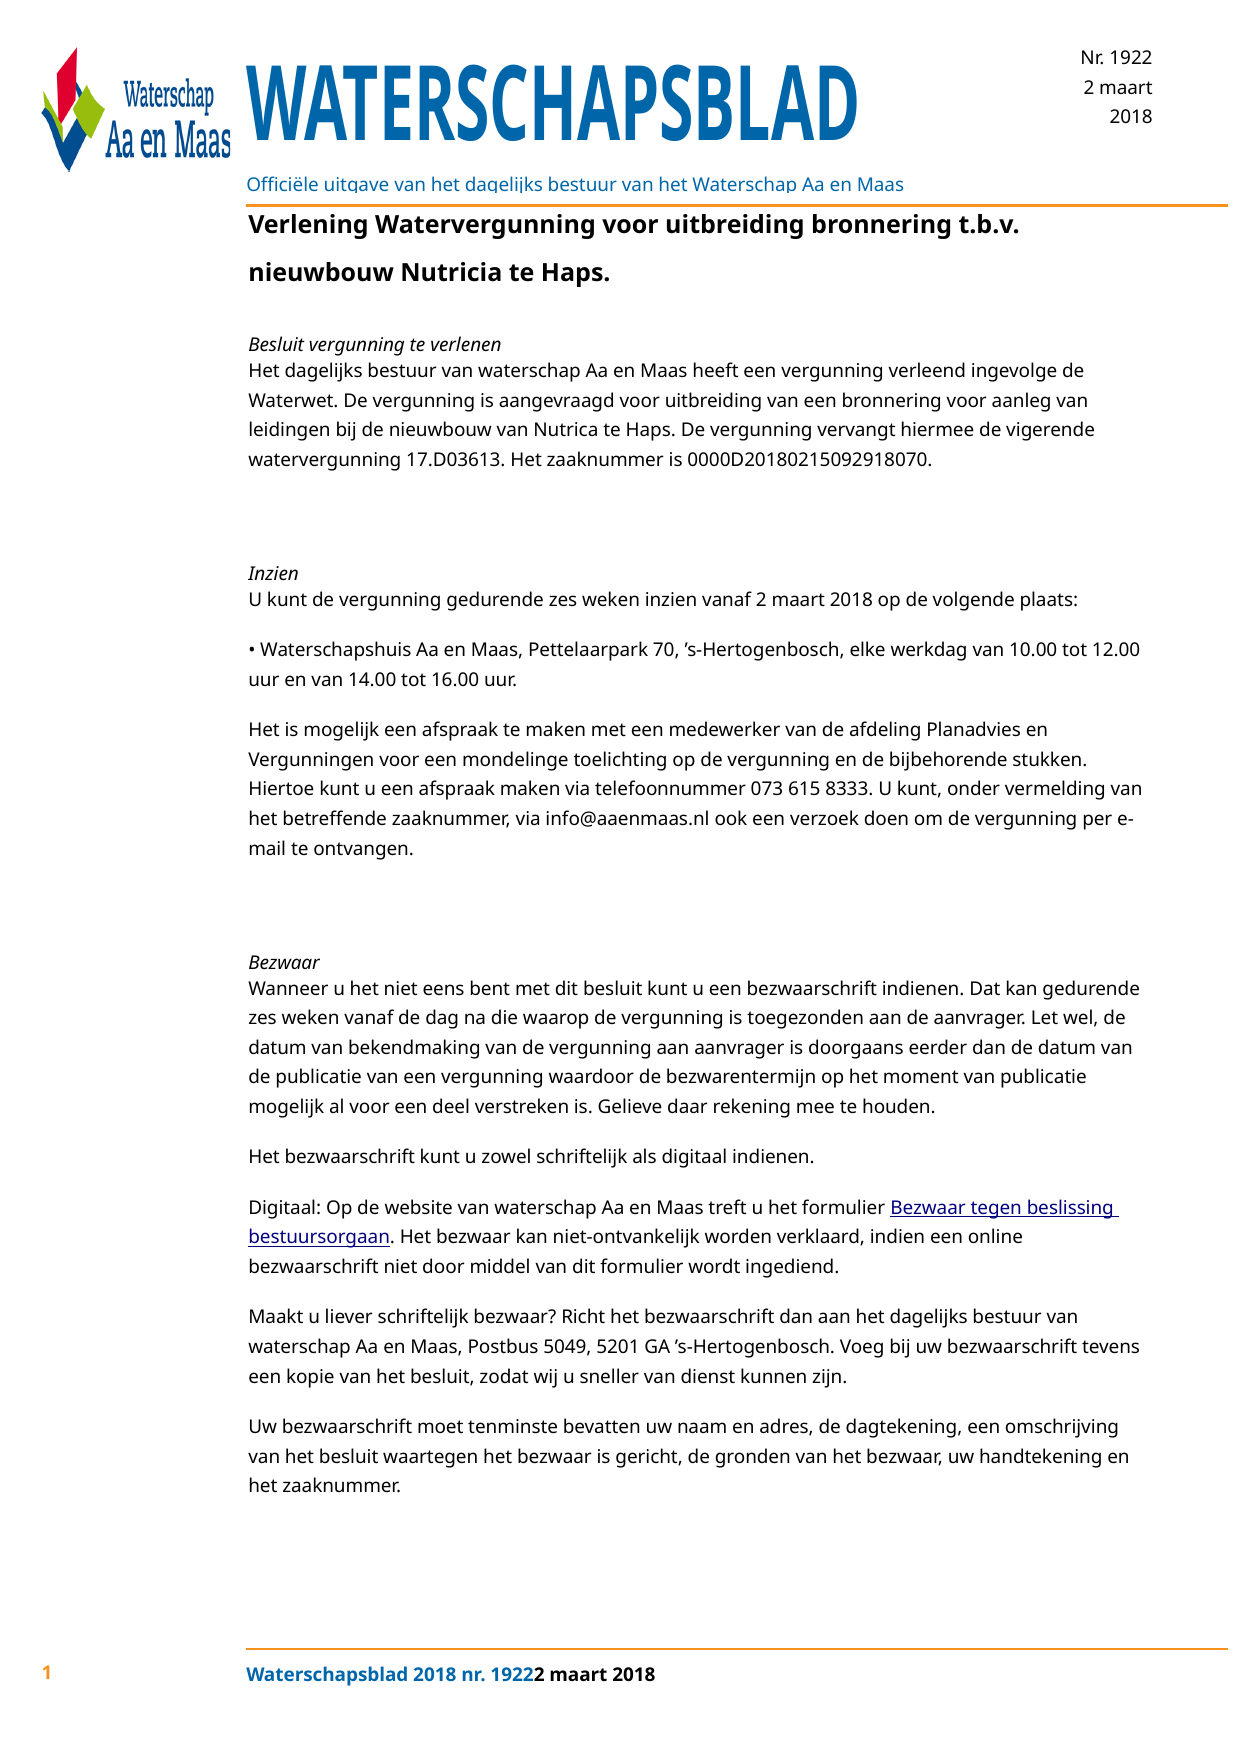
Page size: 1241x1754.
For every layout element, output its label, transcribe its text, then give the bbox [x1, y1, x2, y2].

text Maakt u liever schriftelijk bezwaar? Richt het bezwaarschrift dan aan het dagelijks bestuur van waterschap Aa en Maas, Postbus 5049, 5201 GA ’s-Hertogenbosch. Voeg bij uw bezwaarschrift tevens een kopie van het besluit, zodat wij u sneller van dienst kunnen zijn. [248, 1304, 1152, 1388]
text Bezwaar [248, 949, 1152, 975]
text Wanneer u het niet eens bent met dit besluit kunt u een bezwaarschrift indienen. Dat kan gedurende zes weken vanaf de dag na die waarop de vergunning is toegezonden aan de aanvrager. Let wel, de datum van bekendmaking van de vergunning aan aanvrager is doorgaans eerder dan de datum van de publicatie van een vergunning waardoor de bezwarentermijn op het moment van publicatie mogelijk al voor een deel verstreken is. Gelieve daar rekening mee te houden. [248, 975, 1152, 1119]
text Inzien [248, 560, 1152, 586]
text • Waterschapshuis Aa en Maas, Pettelaarpark 70, ’s-Hertogenbosch, elke werkdag van 10.00 tot 12.00 uur en van 14.00 tot 16.00 uur. [248, 636, 1152, 692]
text Het dagelijks bestuur van waterschap Aa en Maas heeft een vergunning verleend ingevolge de Waterwet. De vergunning is aangevraagd voor uitbreiding van een bronnering voor aanleg van leidingen bij de nieuwbouw van Nutrica te Haps. De vergunning vervangt hiermee de vigerende watervergunning 17.D03613. Het zaaknummer is 0000D20180215092918070. [248, 357, 1152, 472]
text U kunt de vergunning gedurende zes weken inzien vanaf 2 maart 2018 op de volgende plaats: [248, 586, 1152, 612]
text Uw bezwaarschrift moet tenminste bevatten uw naam en adres, de dagtekening, een omschrijving van het besluit waartegen het bezwaar is gericht, de gronden van het bezwaar, uw handtekening en het zaaknummer. [248, 1413, 1152, 1498]
text Het is mogelijk een afspraak te maken met een medewerker van de afdeling Planadvies en Vergunningen voor een mondelinge toelichting op de vergunning en de bijbehorende stukken. Hiertoe kunt u een afspraak maken via telefoonnummer 073 615 8333. U kunt, onder vermelding van het betreffende zaaknummer, via info@aaenmaas.nl ook een verzoek doen om de vergunning per e-mail te ontvangen. [248, 716, 1152, 861]
text Verlening Watervergunning voor uitbreiding bronnering t.b.v. nieuwbouw Nutricia te Haps. [248, 207, 1152, 288]
text Besluit vergunning te verlenen [248, 331, 1152, 357]
text Het bezwaarschrift kunt u zowel schriftelijk als digitaal indienen. [248, 1144, 1152, 1169]
picture [41, 47, 231, 172]
text Digitaal: Op de website van waterschap Aa en Maas treft u het formulier Bezwaar tegen beslissing bestuursorgaan. Het bezwaar kan niet-ontvankelijk worden verklaard, indien een online bezwaarschrift niet door middel van dit formulier wordt ingediend. [248, 1194, 1152, 1279]
